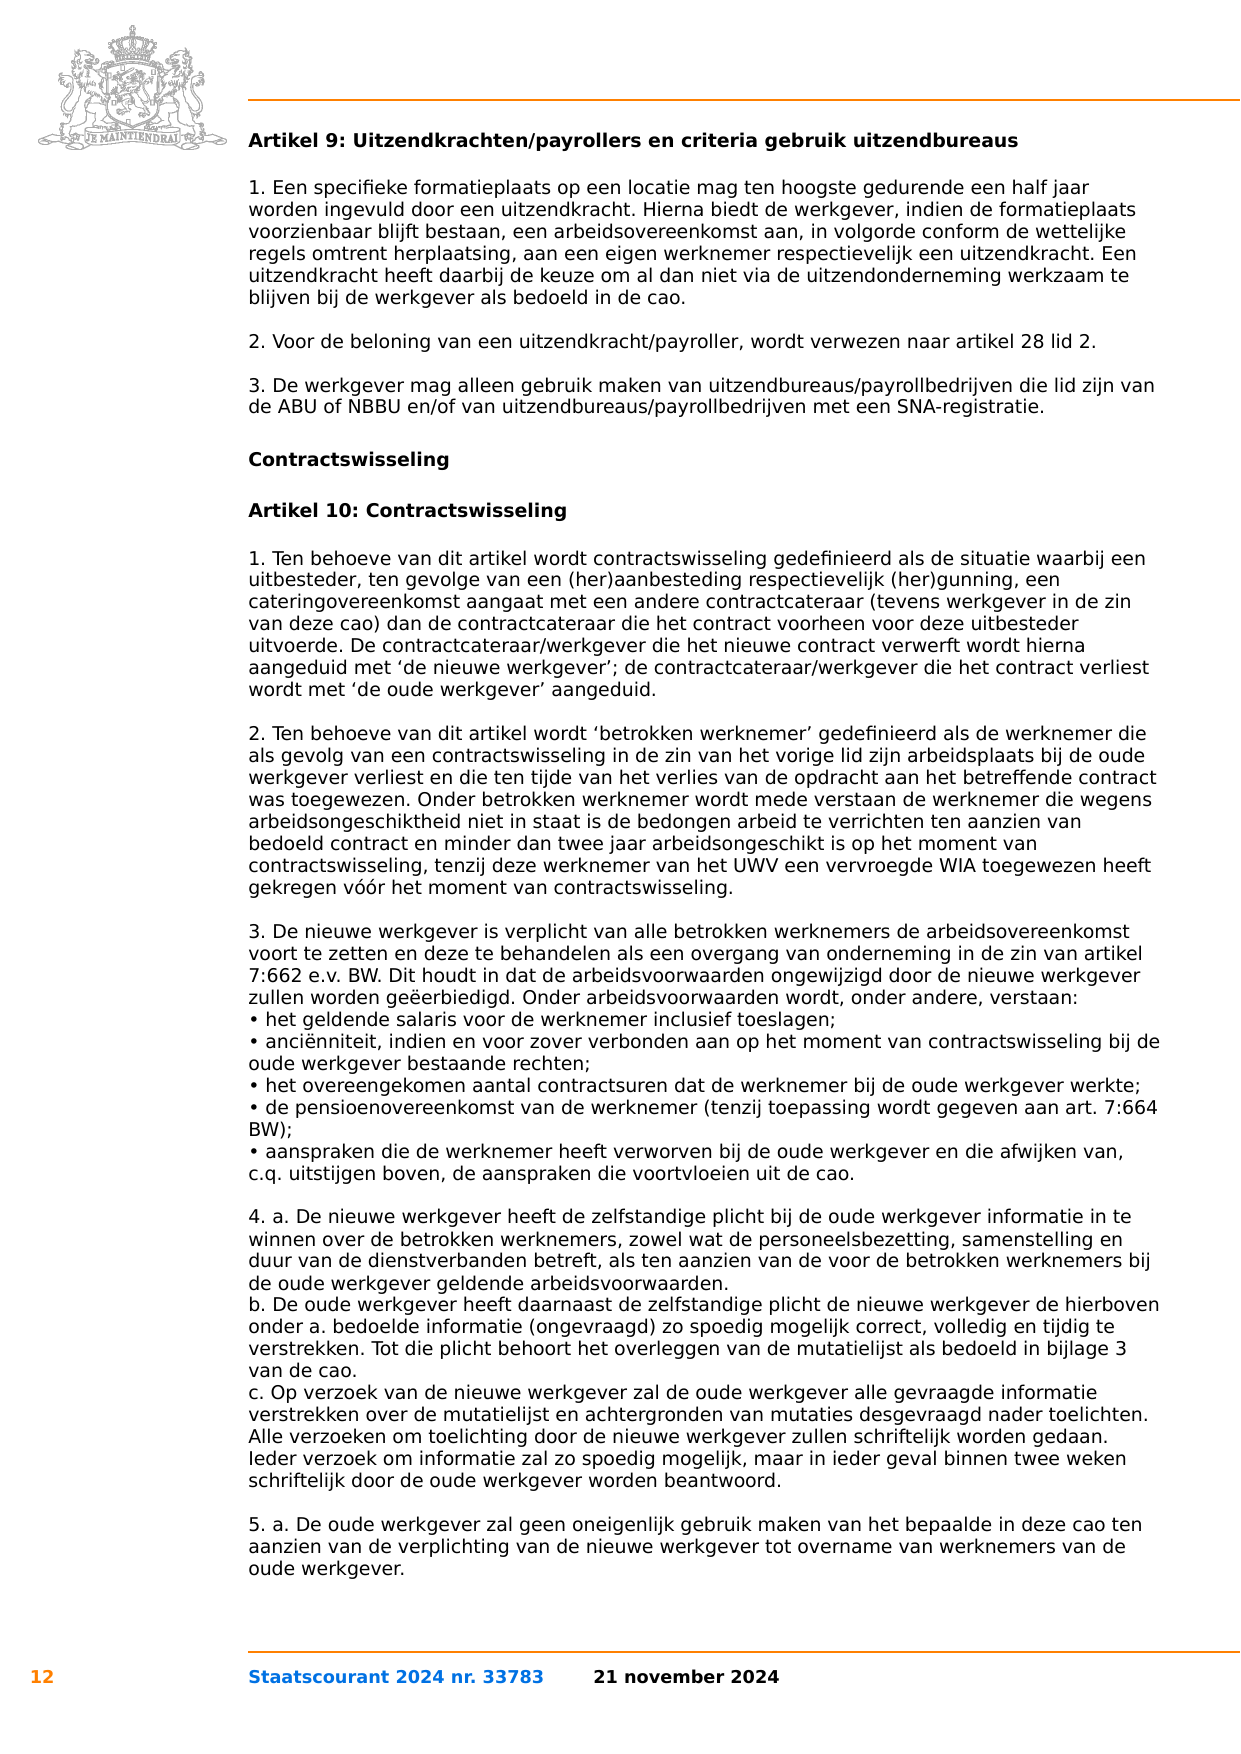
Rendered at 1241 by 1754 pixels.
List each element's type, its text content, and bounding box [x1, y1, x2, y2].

subtitle Contractswisseling [248, 448, 1163, 470]
subtitle Artikel 10: Contractswisseling [248, 500, 1163, 522]
text 3. De werkgever mag alleen gebruik maken van uitzendbureaus/payrollbedrijven die lid zijn van de ABU of NBBU en/of van uitzendbureaus/payrollbedrijven met een SNA-registratie. [248, 374, 1163, 418]
text 5. a. De oude werkgever zal geen oneigenlijk gebruik maken van het bepaalde in deze cao ten aanzien van de verplichting van de nieuwe werkgever tot overname van werknemers van de oude werkgever. [248, 1514, 1163, 1580]
text 1. Een specifieke formatieplaats op een locatie mag ten hoogste gedurende een half jaar worden ingevuld door een uitzendkracht. Hierna biedt de werkgever, indien de formatieplaats voorzienbaar blijft bestaan, een arbeidsovereenkomst aan, in volgorde conform de wettelijke regels omtrent herplaatsing, aan een eigen werknemer respectievelijk een uitzendkracht. Een uitzendkracht heeft daarbij de keuze om al dan niet via de uitzendonderneming werkzaam te blijven bij de werkgever als bedoeld in de cao. [248, 177, 1163, 309]
text • het geldende salaris voor de werknemer inclusief toeslagen; [248, 1009, 1163, 1031]
text • de pensioenovereenkomst van de werknemer (tenzij toepassing wordt gegeven aan art. 7:664 BW); [248, 1097, 1163, 1141]
text c. Op verzoek van de nieuwe werkgever zal de oude werkgever alle gevraagde informatie verstrekken over de mutatielijst en achtergronden van mutaties desgevraagd nader toelichten. Alle verzoeken om toelichting door de nieuwe werkgever zullen schriftelijk worden gedaan. Ieder verzoek om informatie zal zo spoedig mogelijk, maar in ieder geval binnen twee weken schriftelijk door de oude werkgever worden beantwoord. [248, 1382, 1163, 1492]
text 3. De nieuwe werkgever is verplicht van alle betrokken werknemers de arbeidsovereenkomst voort te zetten en deze te behandelen als een overgang van onderneming in de zin van artikel 7:662 e.v. BW. Dit houdt in dat de arbeidsvoorwaarden ongewijzigd door de nieuwe werkgever zullen worden geëerbiedigd. Onder arbeidsvoorwaarden wordt, onder andere, verstaan: [248, 921, 1163, 1009]
text • het overeengekomen aantal contractsuren dat de werknemer bij de oude werkgever werkte; [248, 1075, 1163, 1097]
picture [38, 25, 227, 150]
text 1. Ten behoeve van dit artikel wordt contractswisseling gedefinieerd als de situatie waarbij een uitbesteder, ten gevolge van een (her)aanbesteding respectievelijk (her)gunning, een cateringovereenkomst aangaat met een andere contractcateraar (tevens werkgever in de zin van deze cao) dan de contractcateraar die het contract voorheen voor deze uitbesteder uitvoerde. De contractcateraar/werkgever die het nieuwe contract verwerft wordt hierna aangeduid met ‘de nieuwe werkgever’; de contractcateraar/werkgever die het contract verliest wordt met ‘de oude werkgever’ aangeduid. [248, 547, 1163, 701]
subtitle Artikel 9: Uitzendkrachten/payrollers en criteria gebruik uitzendbureaus [248, 130, 1163, 152]
text b. De oude werkgever heeft daarnaast de zelfstandige plicht de nieuwe werkgever de hierboven onder a. bedoelde informatie (ongevraagd) zo spoedig mogelijk correct, volledig en tijdig te verstrekken. Tot die plicht behoort het overleggen van de mutatielijst als bedoeld in bijlage 3 van de cao. [248, 1294, 1163, 1382]
text 2. Voor de beloning van een uitzendkracht/payroller, wordt verwezen naar artikel 28 lid 2. [248, 331, 1163, 353]
text • aanspraken die de werknemer heeft verworven bij de oude werkgever en die afwijken van, c.q. uitstijgen boven, de aanspraken die voortvloeien uit de cao. [248, 1141, 1163, 1184]
text • anciënniteit, indien en voor zover verbonden aan op het moment van contractswisseling bij de oude werkgever bestaande rechten; [248, 1031, 1163, 1075]
text 2. Ten behoeve van dit artikel wordt ‘betrokken werknemer’ gedefinieerd als de werknemer die als gevolg van een contractswisseling in de zin van het vorige lid zijn arbeidsplaats bij de oude werkgever verliest en die ten tijde van het verlies van de opdracht aan het betreffende contract was toegewezen. Onder betrokken werknemer wordt mede verstaan de werknemer die wegens arbeidsongeschiktheid niet in staat is de bedongen arbeid te verrichten ten aanzien van bedoeld contract en minder dan twee jaar arbeidsongeschikt is op het moment van contractswisseling, tenzij deze werknemer van het UWV een vervroegde WIA toegewezen heeft gekregen vóór het moment van contractswisseling. [248, 723, 1163, 899]
text 4. a. De nieuwe werkgever heeft de zelfstandige plicht bij de oude werkgever informatie in te winnen over de betrokken werknemers, zowel wat de personeelsbezetting, samenstelling en duur van de dienstverbanden betreft, als ten aanzien van de voor de betrokken werknemers bij de oude werkgever geldende arbeidsvoorwaarden. [248, 1206, 1163, 1294]
